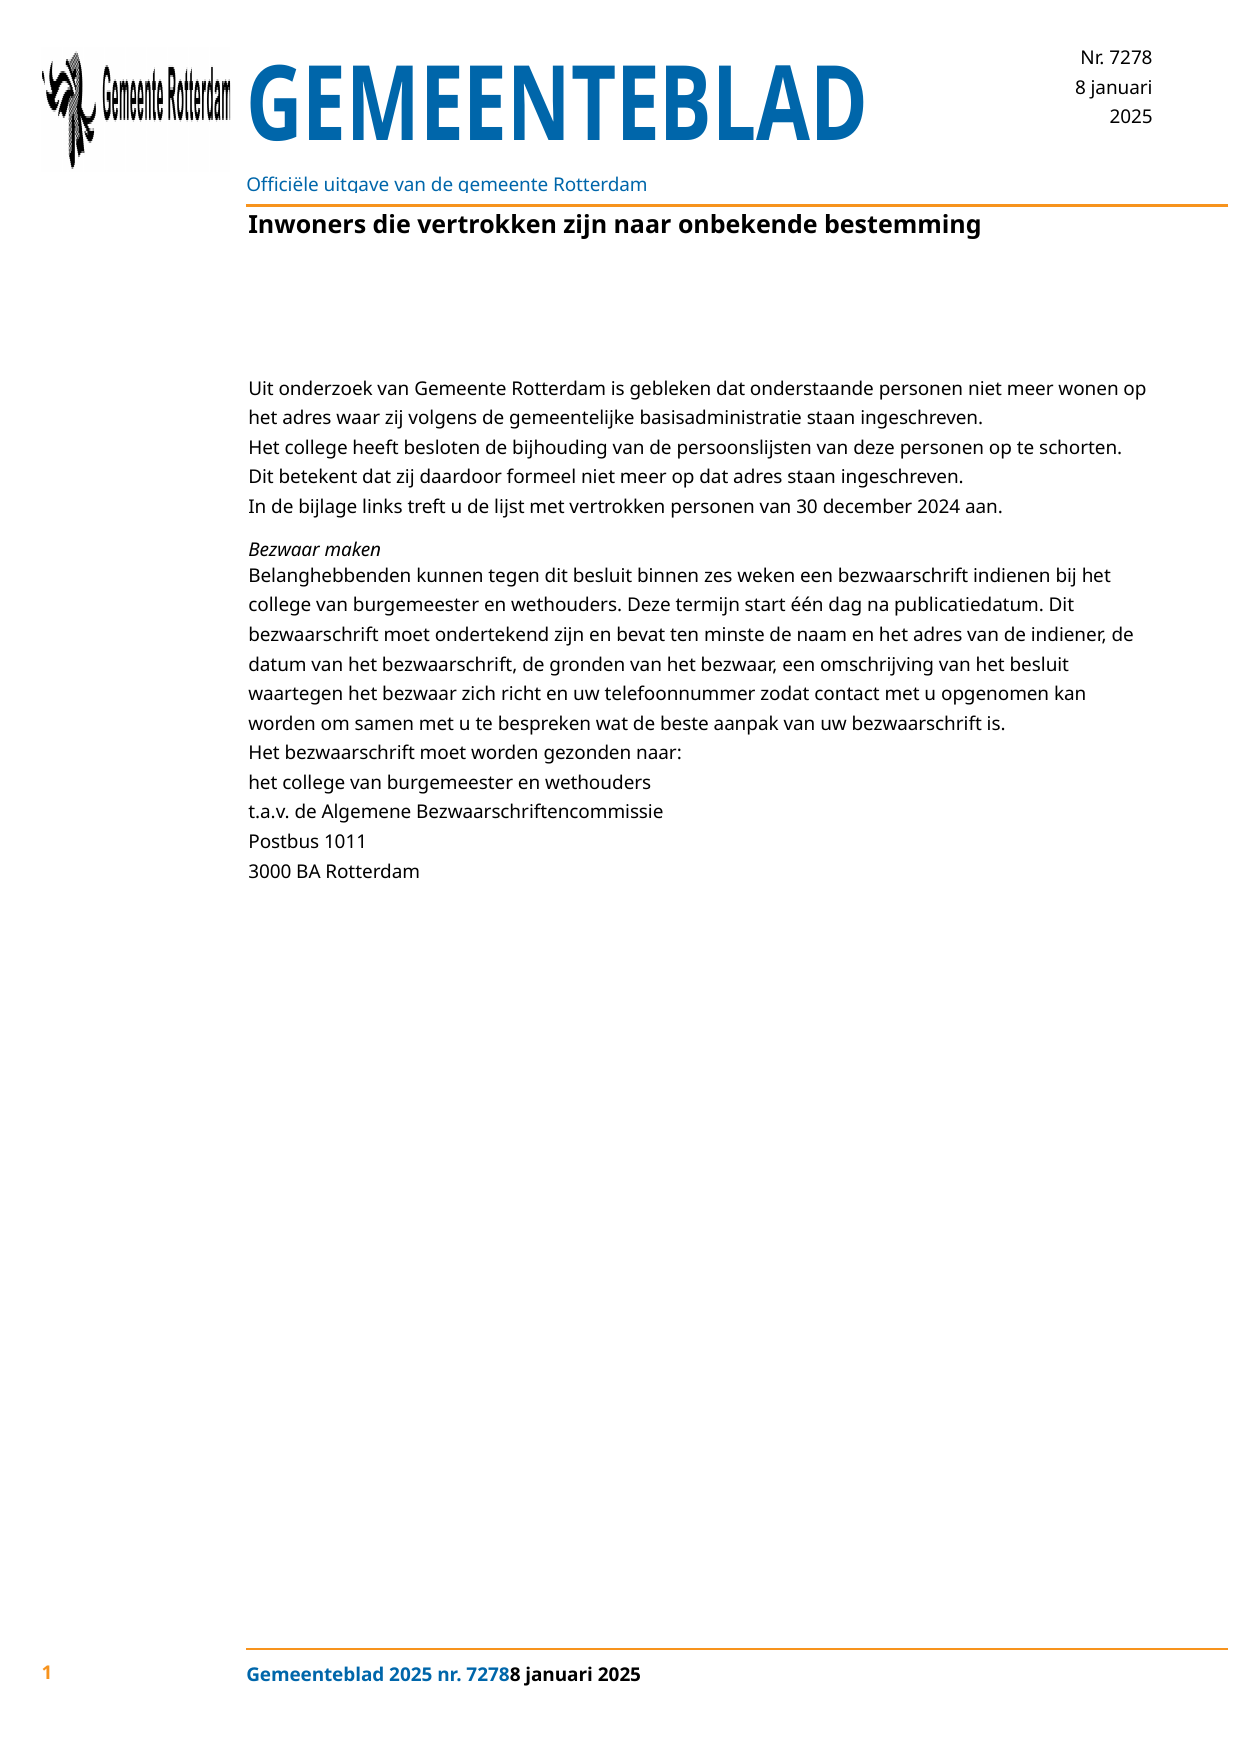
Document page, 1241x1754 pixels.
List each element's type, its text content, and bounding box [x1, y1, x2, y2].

text Het college heeft besloten de bijhouding van de persoonslijsten van deze personen op te schorten. Dit betekent dat zij daardoor formeel niet meer op dat adres staan ingeschreven. [248, 434, 1152, 489]
text In de bijlage links treft u de lijst met vertrokken personen van 30 december 2024 aan. [248, 493, 1152, 519]
text het college van burgemeester en wethouders [248, 769, 1152, 795]
text Inwoners die vertrokken zijn naar onbekende bestemming [248, 207, 1152, 241]
picture [41, 47, 231, 172]
text t.a.v. de Algemene Bezwaarschriftencommissie [248, 799, 1152, 824]
text Bezwaar maken [248, 536, 1152, 562]
text Uit onderzoek van Gemeente Rotterdam is gebleken dat onderstaande personen niet meer wonen op het adres waar zij volgens de gemeentelijke basisadministratie staan ingeschreven. [248, 375, 1152, 430]
text Het bezwaarschrift moet worden gezonden naar: [248, 739, 1152, 765]
text Postbus 1011 [248, 828, 1152, 854]
text Belanghebbenden kunnen tegen dit besluit binnen zes weken een bezwaarschrift indienen bij het college van burgemeester en wethouders. Deze termijn start één dag na publicatiedatum. Dit bezwaarschrift moet ondertekend zijn en bevat ten minste de naam en het adres van de indiener, de datum van het bezwaarschrift, de gronden van het bezwaar, een omschrijving van het besluit waartegen het bezwaar zich richt en uw telefoonnummer zodat contact met u opgenomen kan worden om samen met u te bespreken wat de beste aanpak van uw bezwaarschrift is. [248, 562, 1152, 736]
text 3000 BA Rotterdam [248, 858, 1152, 884]
